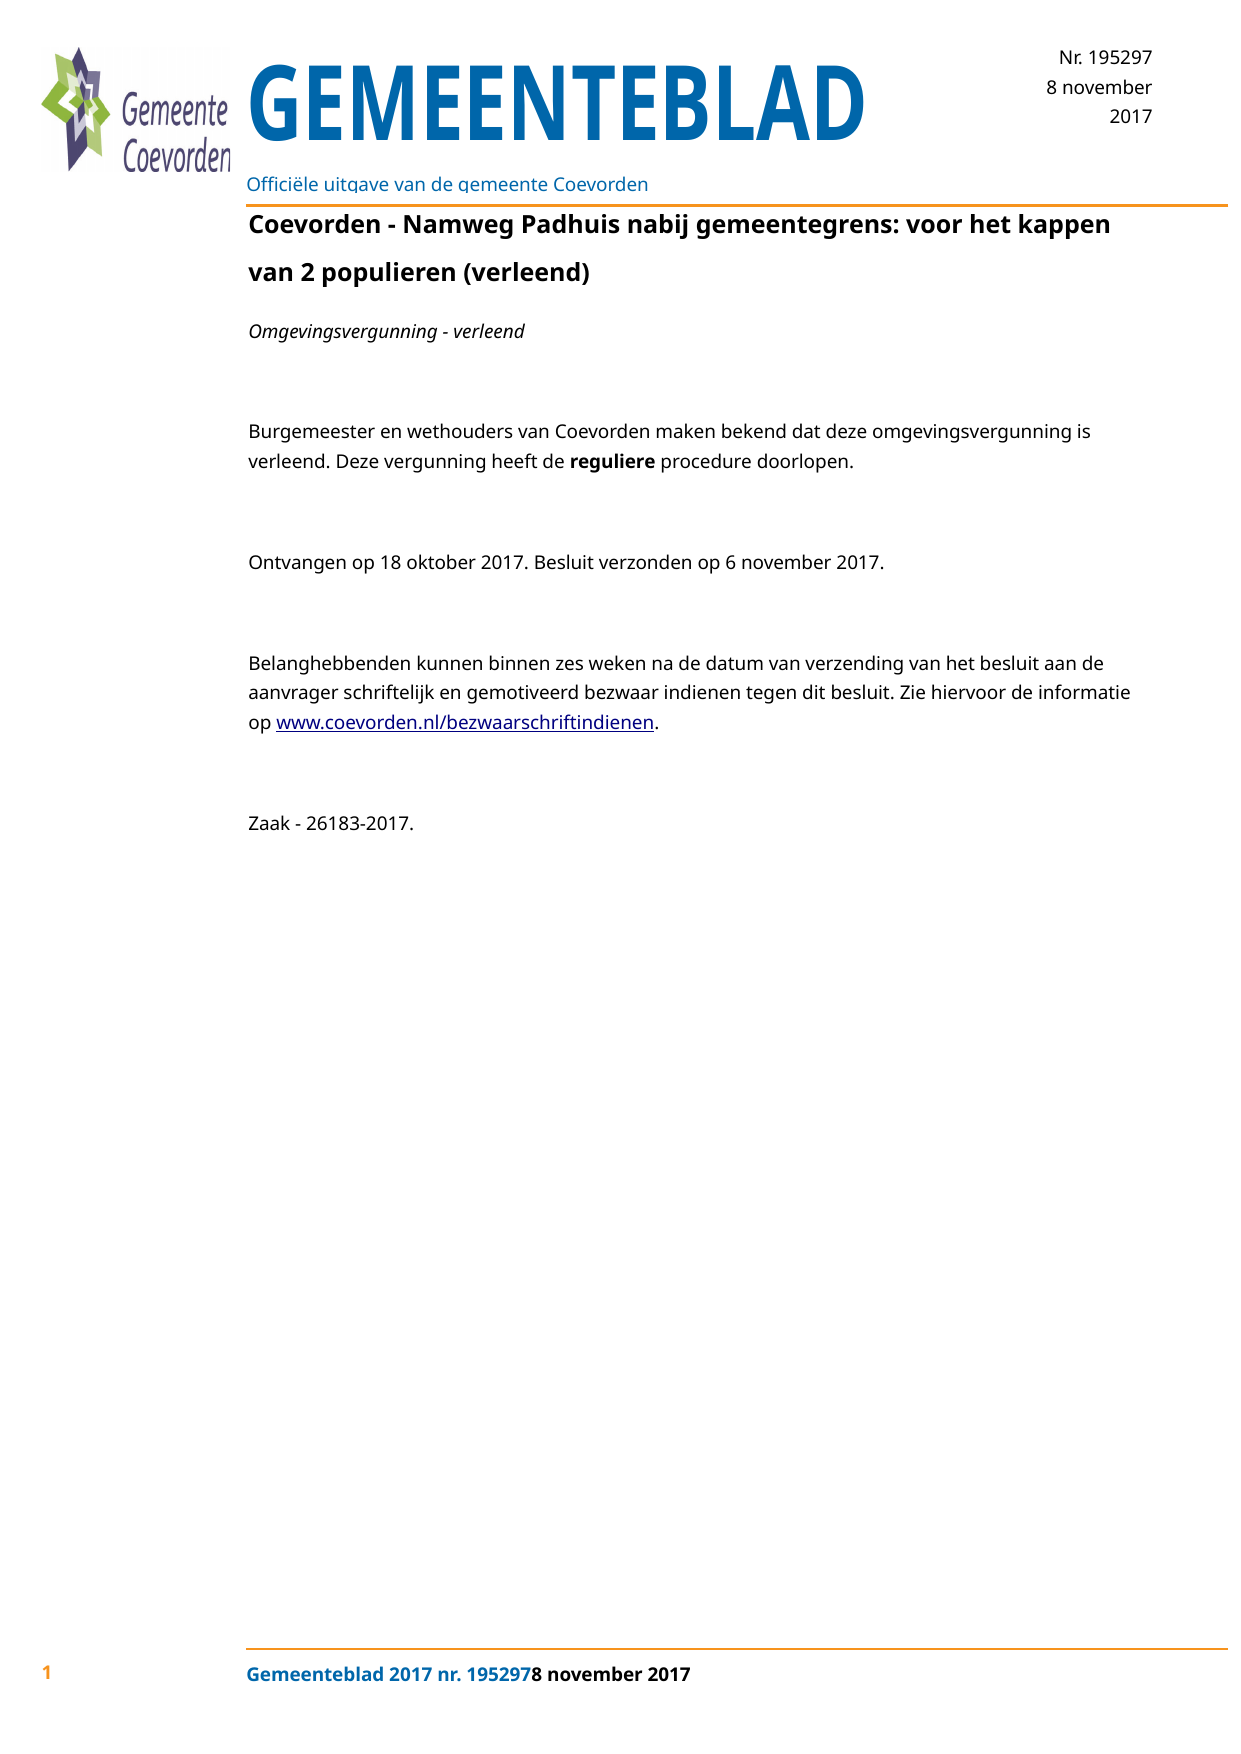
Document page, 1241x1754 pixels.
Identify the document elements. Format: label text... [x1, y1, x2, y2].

text Belanghebbenden kunnen binnen zes weken na de datum van verzending van het besluit aan de aanvrager schriftelijk en gemotiveerd bezwaar indienen tegen dit besluit. Zie hiervoor de informatie op www.coevorden.nl/bezwaarschriftindienen. [248, 650, 1152, 735]
text Zaak - 26183-2017. [248, 810, 1152, 836]
text Ontvangen op 18 oktober 2017. Besluit verzonden op 6 november 2017. [248, 549, 1152, 575]
picture [41, 47, 231, 172]
text Burgemeester en wethouders van Coevorden maken bekend dat deze omgevingsvergunning is verleend. Deze vergunning heeft de reguliere procedure doorlopen. [248, 419, 1152, 474]
text Omgevingsvergunning - verleend [248, 318, 1152, 344]
text Coevorden - Namweg Padhuis nabij gemeentegrens: voor het kappen van 2 populieren (verleend) [248, 207, 1152, 288]
